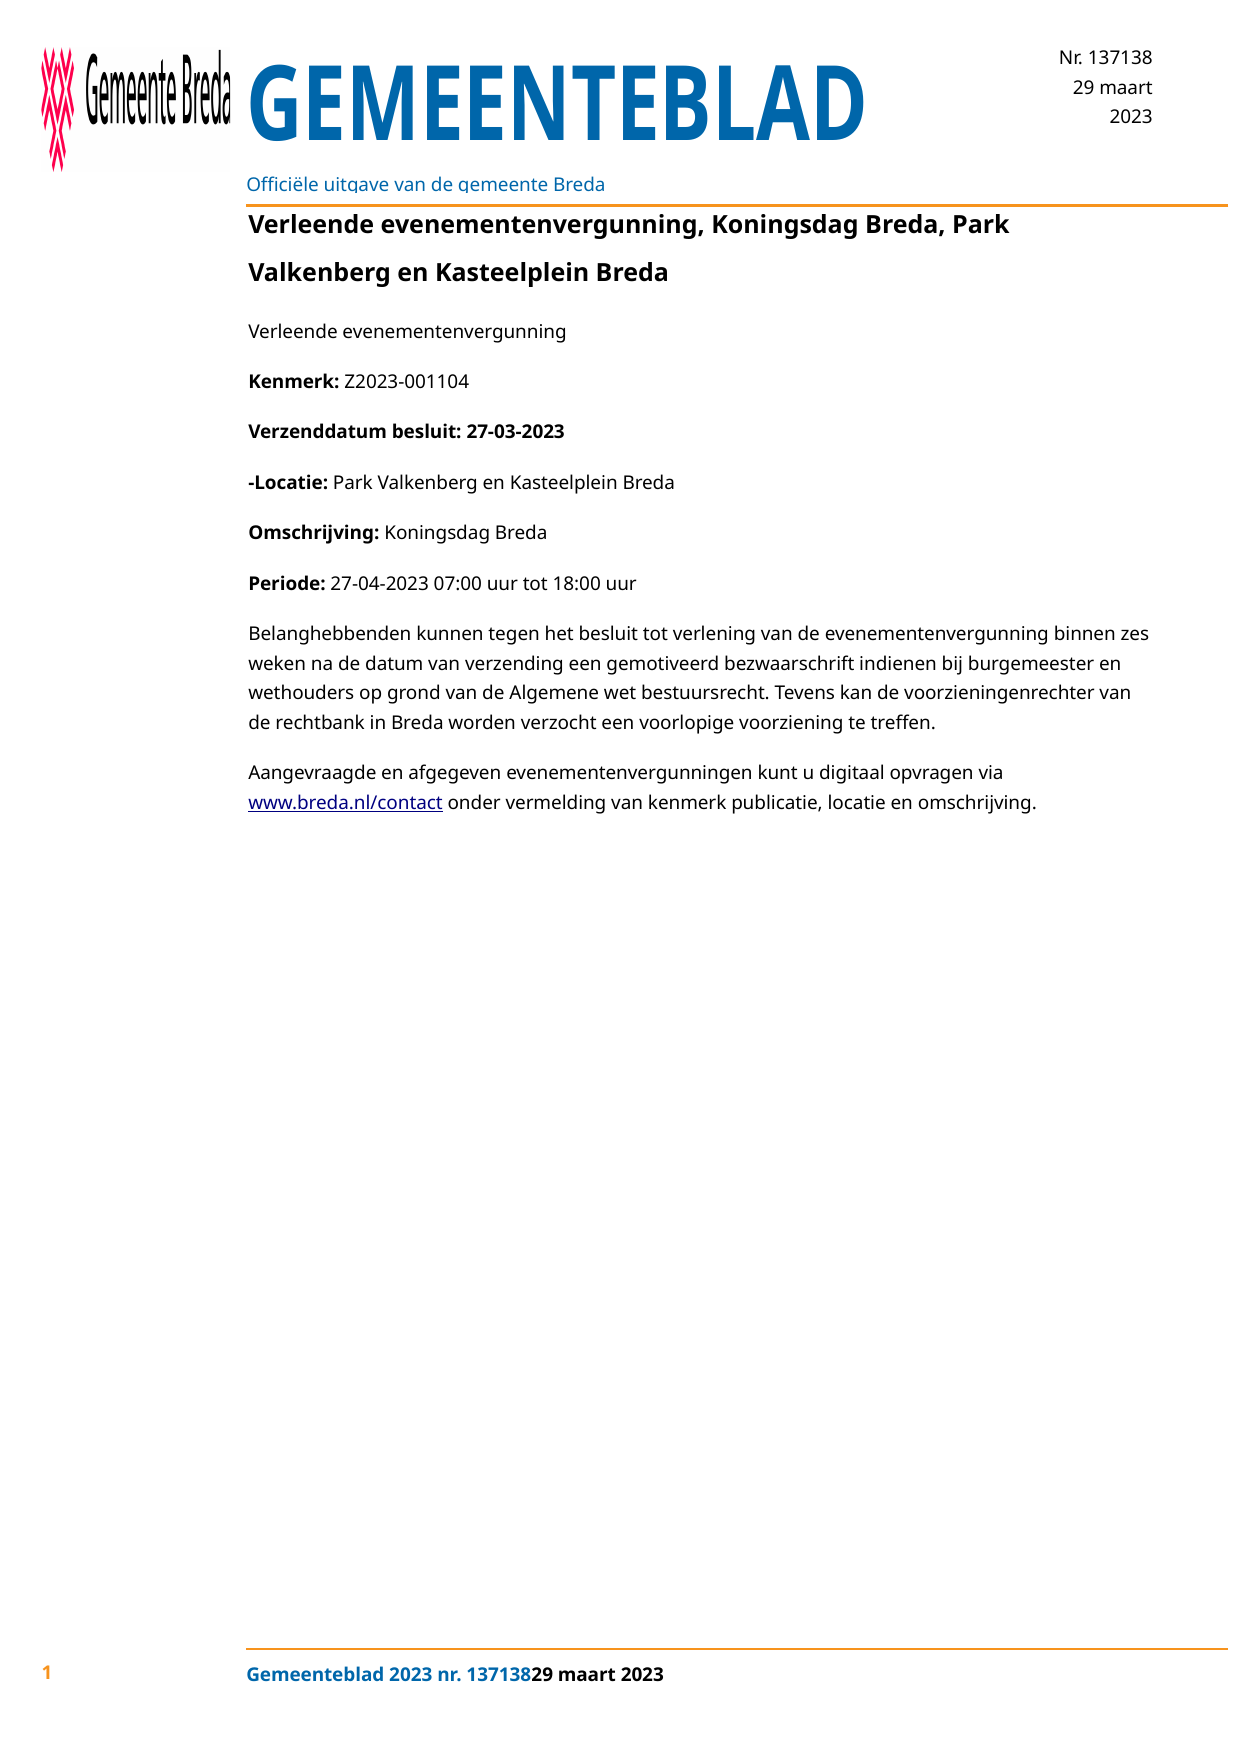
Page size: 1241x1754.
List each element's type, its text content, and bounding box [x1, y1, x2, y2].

text Periode: 27-04-2023 07:00 uur tot 18:00 uur [248, 570, 1152, 596]
text Aangevraagde en afgegeven evenementenvergunningen kunt u digitaal opvragen via www.breda.nl/contact onder vermelding van kenmerk publicatie, locatie en omschrijving. [248, 759, 1152, 815]
picture [41, 47, 231, 172]
text Verleende evenementenvergunning, Koningsdag Breda, Park Valkenberg en Kasteelplein Breda [248, 207, 1152, 288]
text Verleende evenementenvergunning [248, 318, 1152, 344]
text -Locatie: Park Valkenberg en Kasteelplein Breda [248, 469, 1152, 495]
text Omschrijving: Koningsdag Breda [248, 519, 1152, 545]
text Kenmerk: Z2023-001104 [248, 368, 1152, 394]
text Verzenddatum besluit: 27-03-2023 [248, 419, 1152, 444]
text Belanghebbenden kunnen tegen het besluit tot verlening van de evenementenvergunning binnen zes weken na de datum van verzending een gemotiveerd bezwaarschrift indienen bij burgemeester en wethouders op grond van de Algemene wet bestuursrecht. Tevens kan de voorzieningenrechter van de rechtbank in Breda worden verzocht een voorlopige voorziening te treffen. [248, 620, 1152, 735]
